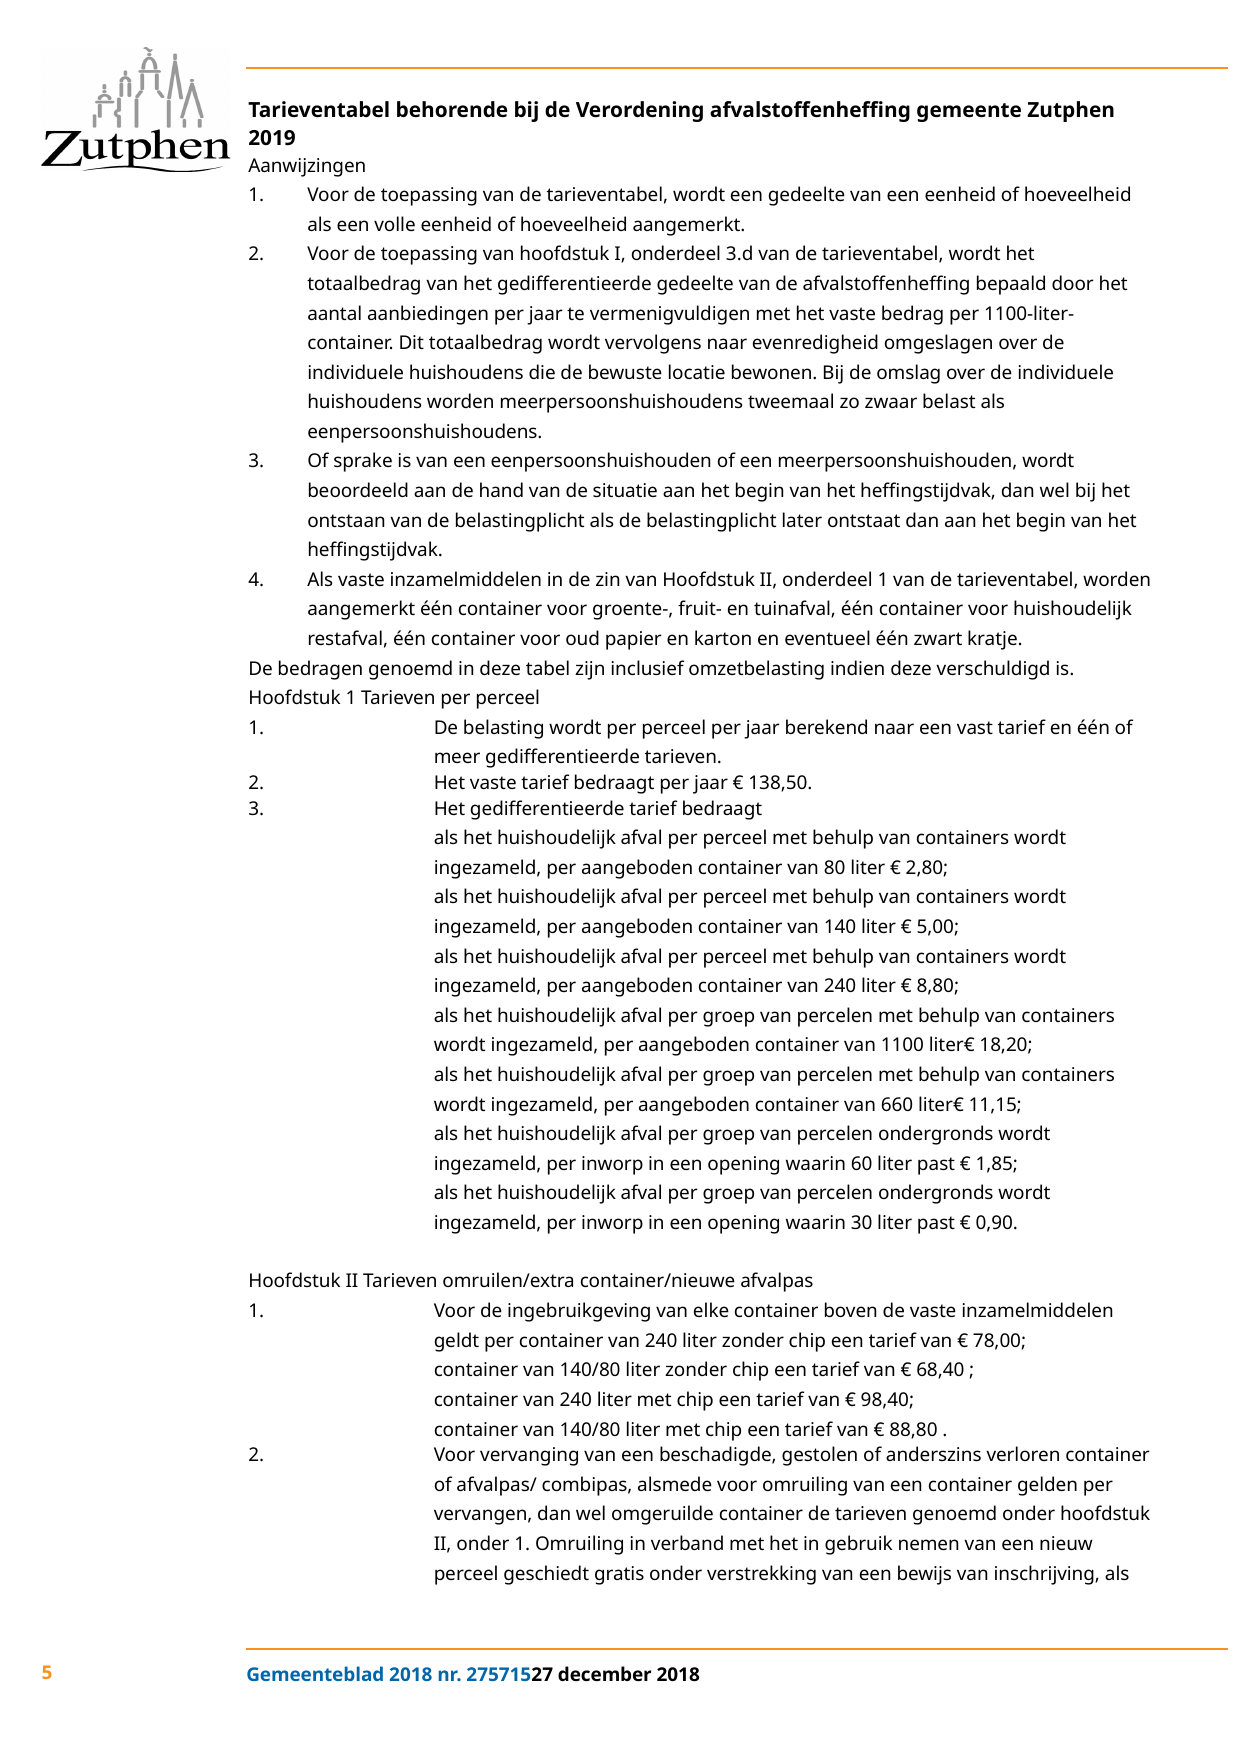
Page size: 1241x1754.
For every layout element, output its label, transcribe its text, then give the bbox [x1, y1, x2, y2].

table_header De belasting wordt per perceel per jaar berekend naar een vast tarief en één of meer gedifferentieerde tarieven. [434, 714, 1152, 769]
table_header Voor de ingebruikgeving van elke container boven de vaste inzamelmiddelen geldt per container van 240 liter zonder chip een tarief van € 78,00; container van 140/80 liter zonder chip een tarief van € 68,40 ; container van 240 liter met chip een tarief van € 98,40; container van 140/80 liter met chip een tarief van € 88,80 . [434, 1298, 1152, 1441]
list Voor de toepassing van de tarieventabel, wordt een gedeelte van een eenheid of hoeveelheid als een volle eenheid of hoeveelheid aangemerkt. [248, 181, 1152, 237]
table_cell 3. [248, 795, 433, 1235]
list Of sprake is van een eenpersoonshuishouden of een meerpersoonshuishouden, wordt beoordeeld aan de hand van de situatie aan het begin van het heffingstijdvak, dan wel bij het ontstaan van de belastingplicht als de belastingplicht later ontstaat dan aan het begin van het heffingstijdvak. [248, 448, 1152, 562]
table_cell 2. [248, 1441, 433, 1586]
text Tarieventabel behorende bij de Verordening afvalstoffenheffing gemeente Zutphen 2019 [248, 95, 1152, 152]
table_header 1. [248, 714, 433, 769]
table_cell Voor vervanging van een beschadigde, gestolen of anderszins verloren container of afvalpas/ combipas, alsmede voor omruiling van een container gelden per vervangen, dan wel omgeruilde container de tarieven genoemd onder hoofdstuk II, onder 1. Omruiling in verband met het in gebruik nemen van een nieuw perceel geschiedt gratis onder verstrekking van een bewijs van inschrijving, als [434, 1441, 1152, 1586]
picture [41, 47, 231, 172]
table_cell Het vaste tarief bedraagt per jaar € 138,50. [434, 769, 1152, 795]
text Aanwijzingen [248, 152, 1152, 177]
table_cell 2. [248, 769, 433, 795]
table_cell Het gedifferentieerde tarief bedraagt als het huishoudelijk afval per perceel met behulp van containers wordt ingezameld, per aangeboden container van 80 liter € 2,80; als het huishoudelijk afval per perceel met behulp van containers wordt ingezameld, per aangeboden container van 140 liter € 5,00; als het huishoudelijk afval per perceel met behulp van containers wordt ingezameld, per aangeboden container van 240 liter € 8,80; als het huishoudelijk afval per groep van percelen met behulp van containers wordt ingezameld, per aangeboden container van 1100 liter€ 18,20; als het huishoudelijk afval per groep van percelen met behulp van containers wordt ingezameld, per aangeboden container van 660 liter€ 11,15; als het huishoudelijk afval per groep van percelen ondergronds wordt ingezameld, per inworp in een opening waarin 60 liter past € 1,85; als het huishoudelijk afval per groep van percelen ondergronds wordt ingezameld, per inworp in een opening waarin 30 liter past € 0,90. [434, 795, 1152, 1235]
list Als vaste inzamelmiddelen in de zin van Hoofdstuk II, onderdeel 1 van de tarieventabel, worden aangemerkt één container voor groente-, fruit- en tuinafval, één container voor huishoudelijk restafval, één container voor oud papier en karton en eventueel één zwart kratje. [248, 566, 1152, 651]
list Voor de toepassing van hoofdstuk I, onderdeel 3.d van de tarieventabel, wordt het totaalbedrag van het gedifferentieerde gedeelte van de afvalstoffenheffing bepaald door het aantal aanbiedingen per jaar te vermenigvuldigen met het vaste bedrag per 1100-liter-container. Dit totaalbedrag wordt vervolgens naar evenredigheid omgeslagen over de individuele huishoudens die de bewuste locatie bewonen. Bij de omslag over de individuele huishoudens worden meerpersoonshuishoudens tweemaal zo zwaar belast als eenpersoonshuishoudens. [248, 241, 1152, 444]
text Hoofdstuk 1 Tarieven per perceel [248, 684, 1152, 710]
table_header 1. [248, 1298, 433, 1441]
text Hoofdstuk II Tarieven omruilen/extra container/nieuwe afvalpas [248, 1268, 1152, 1293]
text De bedragen genoemd in deze tabel zijn inclusief omzetbelasting indien deze verschuldigd is. [248, 655, 1152, 680]
